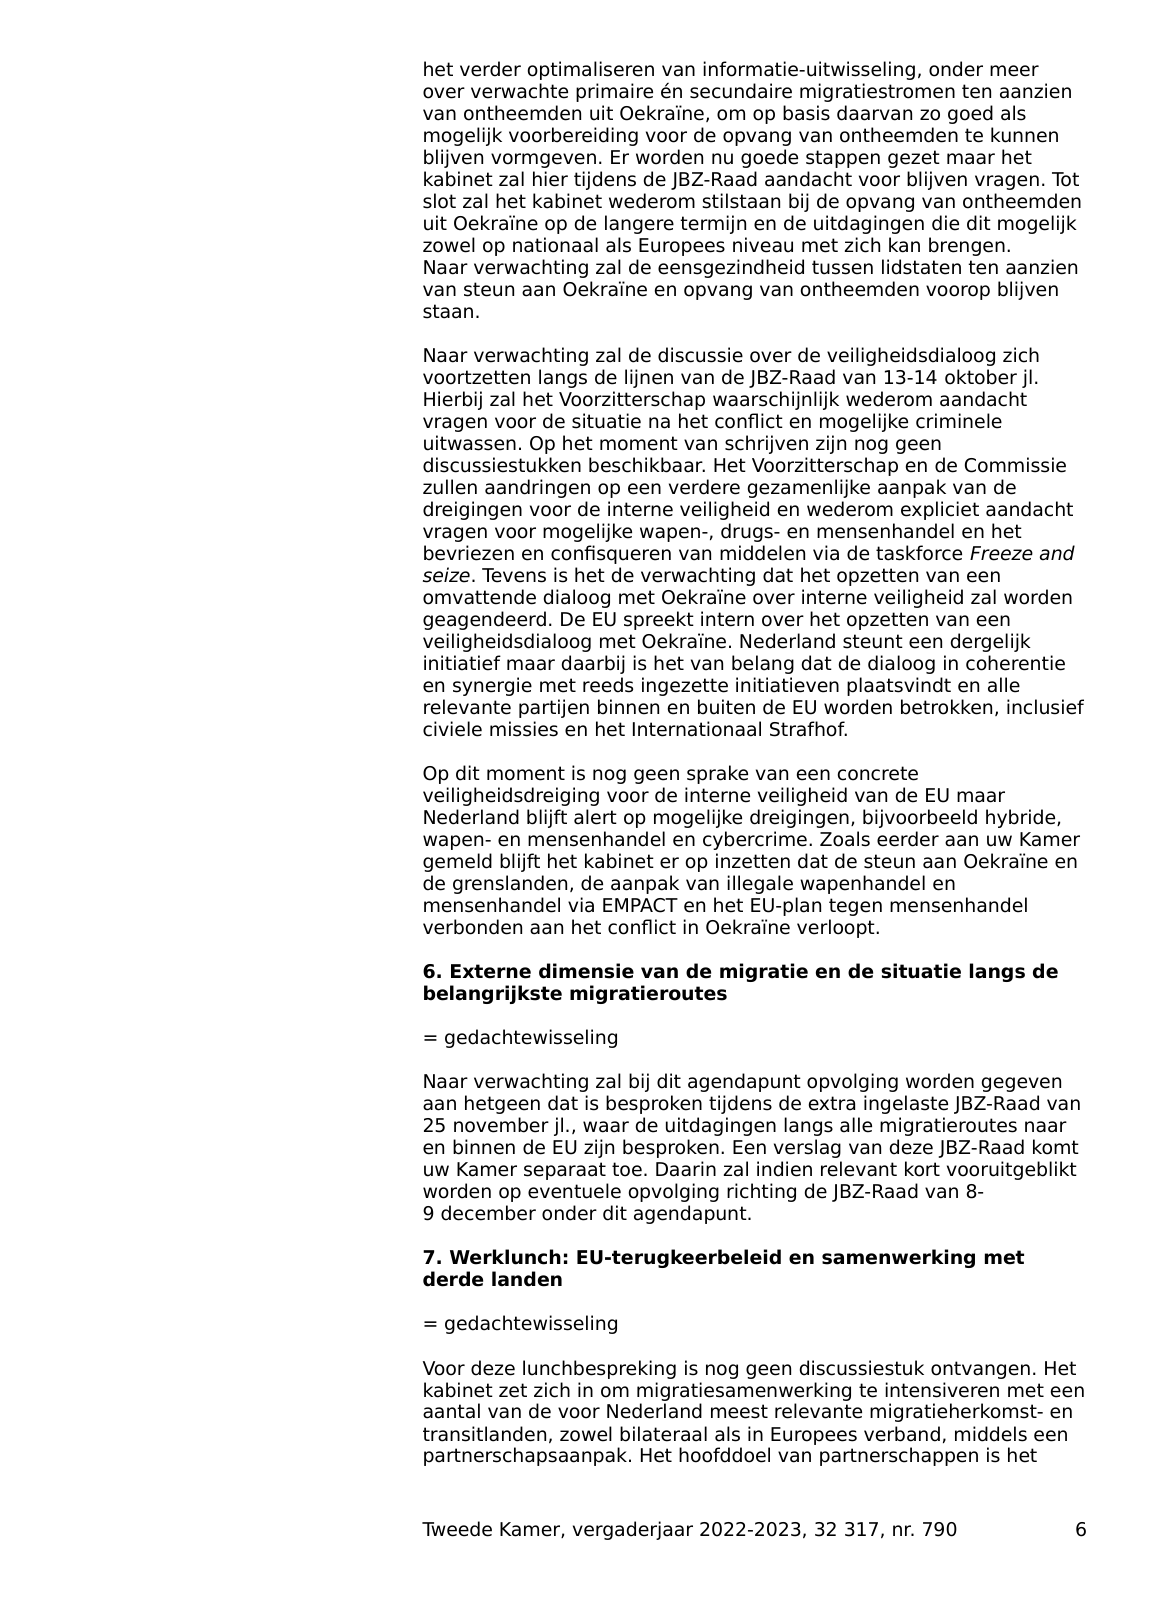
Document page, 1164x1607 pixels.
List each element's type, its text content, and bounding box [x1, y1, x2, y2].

text Voor deze lunchbespreking is nog geen discussiestuk ontvangen. Het kabinet zet zich in om migratiesamenwerking te intensiveren met een aantal van de voor Nederland meest relevante migratieherkomst- en transitlanden, zowel bilateraal als in Europees verband, middels een partnerschapsaanpak. Het hoofddoel van partnerschappen is het [422, 1357, 1087, 1467]
text = gedachtewisseling [422, 1027, 1087, 1049]
text Naar verwachting zal de discussie over de veiligheidsdialoog zich voortzetten langs de lijnen van de JBZ-Raad van 13-14 oktober jl. Hierbij zal het Voorzitterschap waarschijnlijk wederom aandacht vragen voor de situatie na het conflict en mogelijke criminele uitwassen. Op het moment van schrijven zijn nog geen discussiestukken beschikbaar. Het Voorzitterschap en de Commissie zullen aandringen op een verdere gezamenlijke aanpak van de dreigingen voor de interne veiligheid en wederom expliciet aandacht vragen voor mogelijke wapen-, drugs- en mensenhandel en het bevriezen en confisqueren van middelen via de taskforce Freeze and seize. Tevens is het de verwachting dat het opzetten van een omvattende dialoog met Oekraïne over interne veiligheid zal worden geagendeerd. De EU spreekt intern over het opzetten van een veiligheidsdialoog met Oekraïne. Nederland steunt een dergelijk initiatief maar daarbij is het van belang dat de dialoog in coherentie en synergie met reeds ingezette initiatieven plaatsvindt en alle relevante partijen binnen en buiten de EU worden betrokken, inclusief civiele missies en het Internationaal Strafhof. [422, 345, 1087, 741]
text het verder optimaliseren van informatie-uitwisseling, onder meer over verwachte primaire én secundaire migratiestromen ten aanzien van ontheemden uit Oekraïne, om op basis daarvan zo goed als mogelijk voorbereiding voor de opvang van ontheemden te kunnen blijven vormgeven. Er worden nu goede stappen gezet maar het kabinet zal hier tijdens de JBZ-Raad aandacht voor blijven vragen. Tot slot zal het kabinet wederom stilstaan bij de opvang van ontheemden uit Oekraïne op de langere termijn en de uitdagingen die dit mogelijk zowel op nationaal als Europees niveau met zich kan brengen. [422, 59, 1087, 257]
text = gedachtewisseling [422, 1313, 1087, 1335]
text Op dit moment is nog geen sprake van een concrete veiligheidsdreiging voor de interne veiligheid van de EU maar Nederland blijft alert op mogelijke dreigingen, bijvoorbeeld hybride, wapen- en mensenhandel en cybercrime. Zoals eerder aan uw Kamer gemeld blijft het kabinet er op inzetten dat de steun aan Oekraïne en de grenslanden, de aanpak van illegale wapenhandel en mensenhandel via EMPACT en het EU-plan tegen mensenhandel verbonden aan het conflict in Oekraïne verloopt. [422, 763, 1087, 939]
text Naar verwachting zal bij dit agendapunt opvolging worden gegeven aan hetgeen dat is besproken tijdens de extra ingelaste JBZ-Raad van 25 november jl., waar de uitdagingen langs alle migratieroutes naar en binnen de EU zijn besproken. Een verslag van deze JBZ-Raad komt uw Kamer separaat toe. Daarin zal indien relevant kort vooruitgeblikt worden op eventuele opvolging richting de JBZ-Raad van 8-9 december onder dit agendapunt. [422, 1071, 1087, 1225]
text Naar verwachting zal de eensgezindheid tussen lidstaten ten aanzien van steun aan Oekraïne en opvang van ontheemden voorop blijven staan. [422, 257, 1087, 323]
subtitle 6. Externe dimensie van de migratie en de situatie langs de belangrijkste migratieroutes [422, 961, 1087, 1005]
subtitle 7. Werklunch: EU-terugkeerbeleid en samenwerking met derde landen [422, 1247, 1087, 1291]
